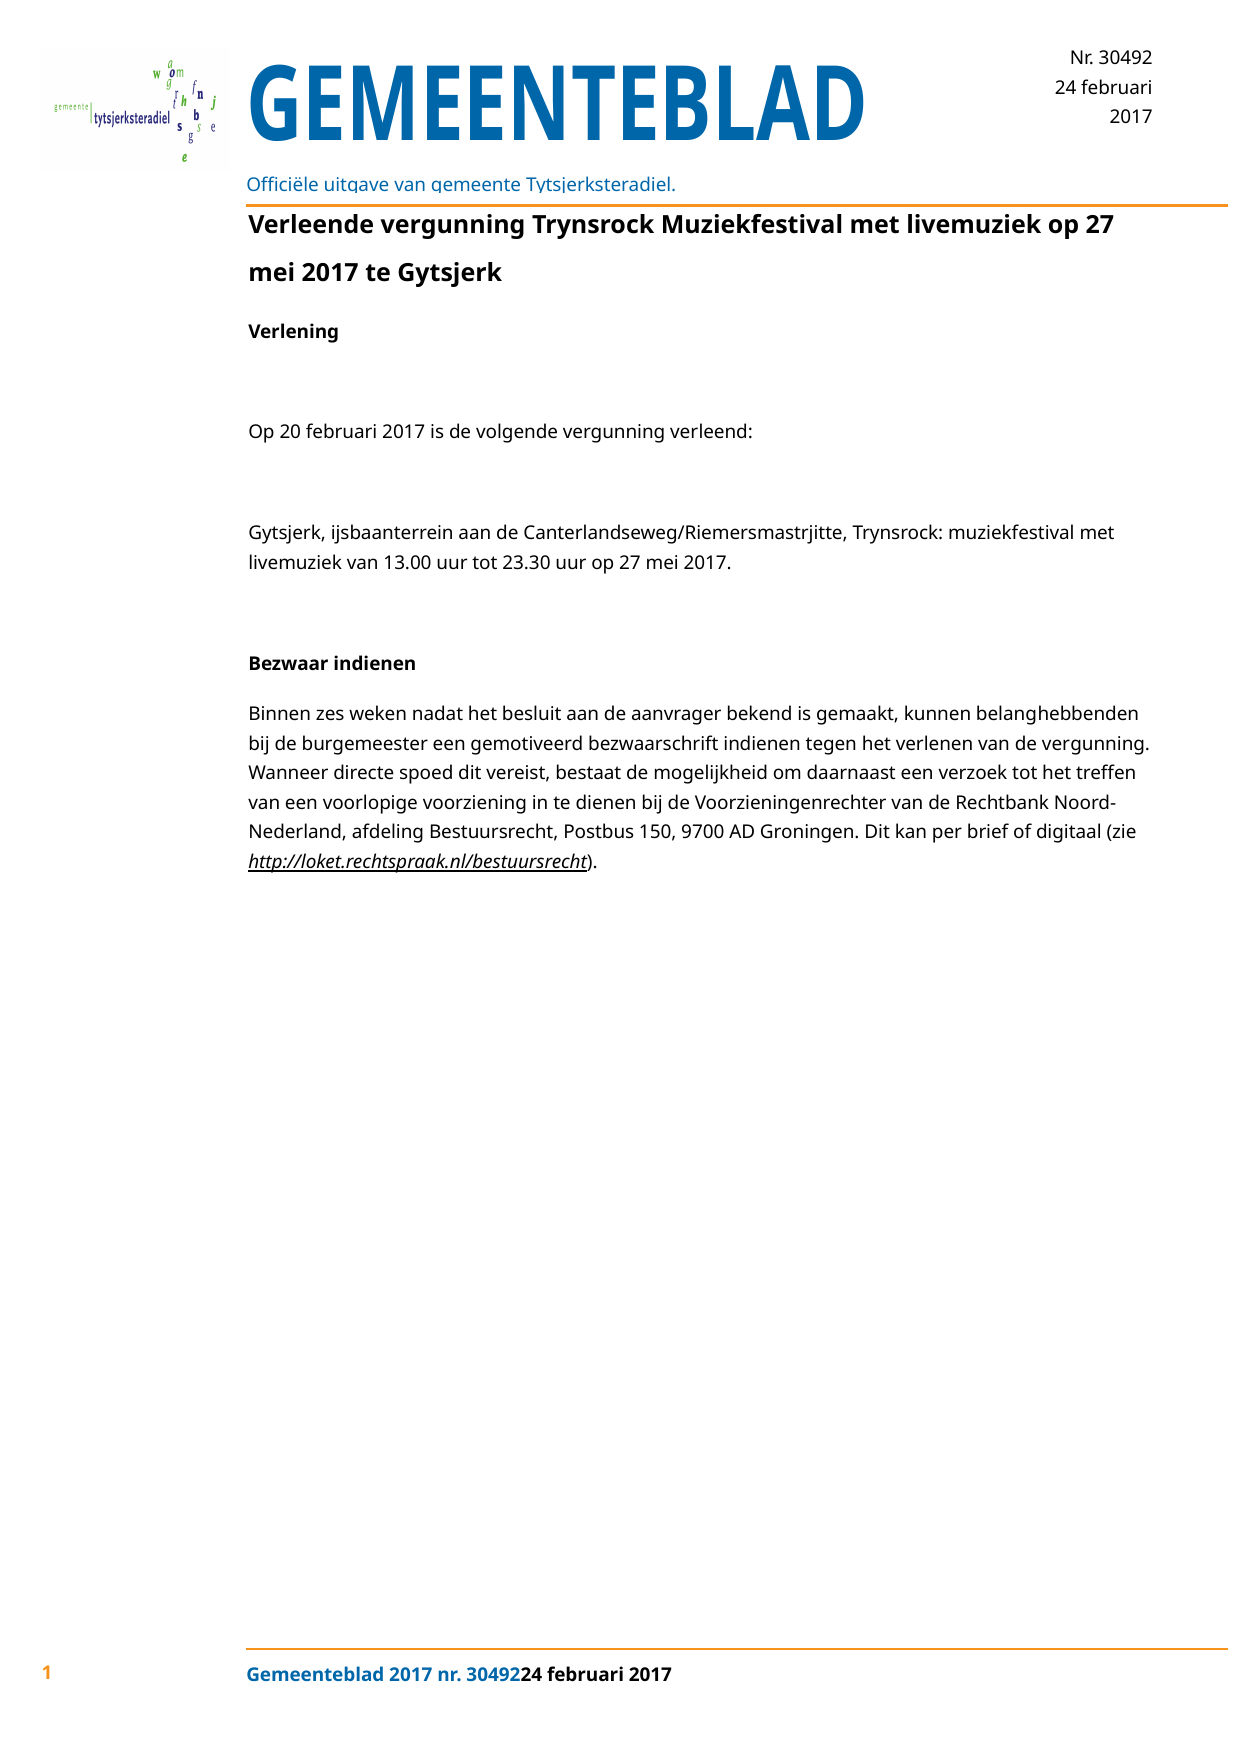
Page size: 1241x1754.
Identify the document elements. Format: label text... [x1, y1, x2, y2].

text Verlening [248, 318, 1152, 344]
text Gytsjerk, ijsbaanterrein aan de Canterlandseweg/Riemersmastrjitte, Trynsrock: muziekfestival met livemuziek van 13.00 uur tot 23.30 uur op 27 mei 2017. [248, 519, 1152, 575]
text Binnen zes weken nadat het besluit aan de aanvrager bekend is gemaakt, kunnen belang­hebbenden bij de burgemeester een gemotiveerd bezwaarschrift indienen tegen het verlenen van de ver­gunning. Wanneer directe spoed dit vereist, bestaat de mogelijkheid om daarnaast een verzoek tot het treffen van een voorlopige voorziening in te dienen bij de Voorzieningenrechter van de Rechtbank Noord-Nederland, afdeling Bestuursrecht, Postbus 150, 9700 AD Groningen. Dit kan per brief of digitaal (zie http://loket.rechtspraak.nl/bestuursrecht). [248, 700, 1152, 874]
text Bezwaar indienen [248, 650, 1152, 676]
text Op 20 februari 2017 is de volgende vergunning ver­leend: [248, 419, 1152, 444]
picture [41, 47, 231, 172]
text Verleende vergunning Trynsrock Muziekfestival met livemuziek op 27 mei 2017 te Gytsjerk [248, 207, 1152, 288]
